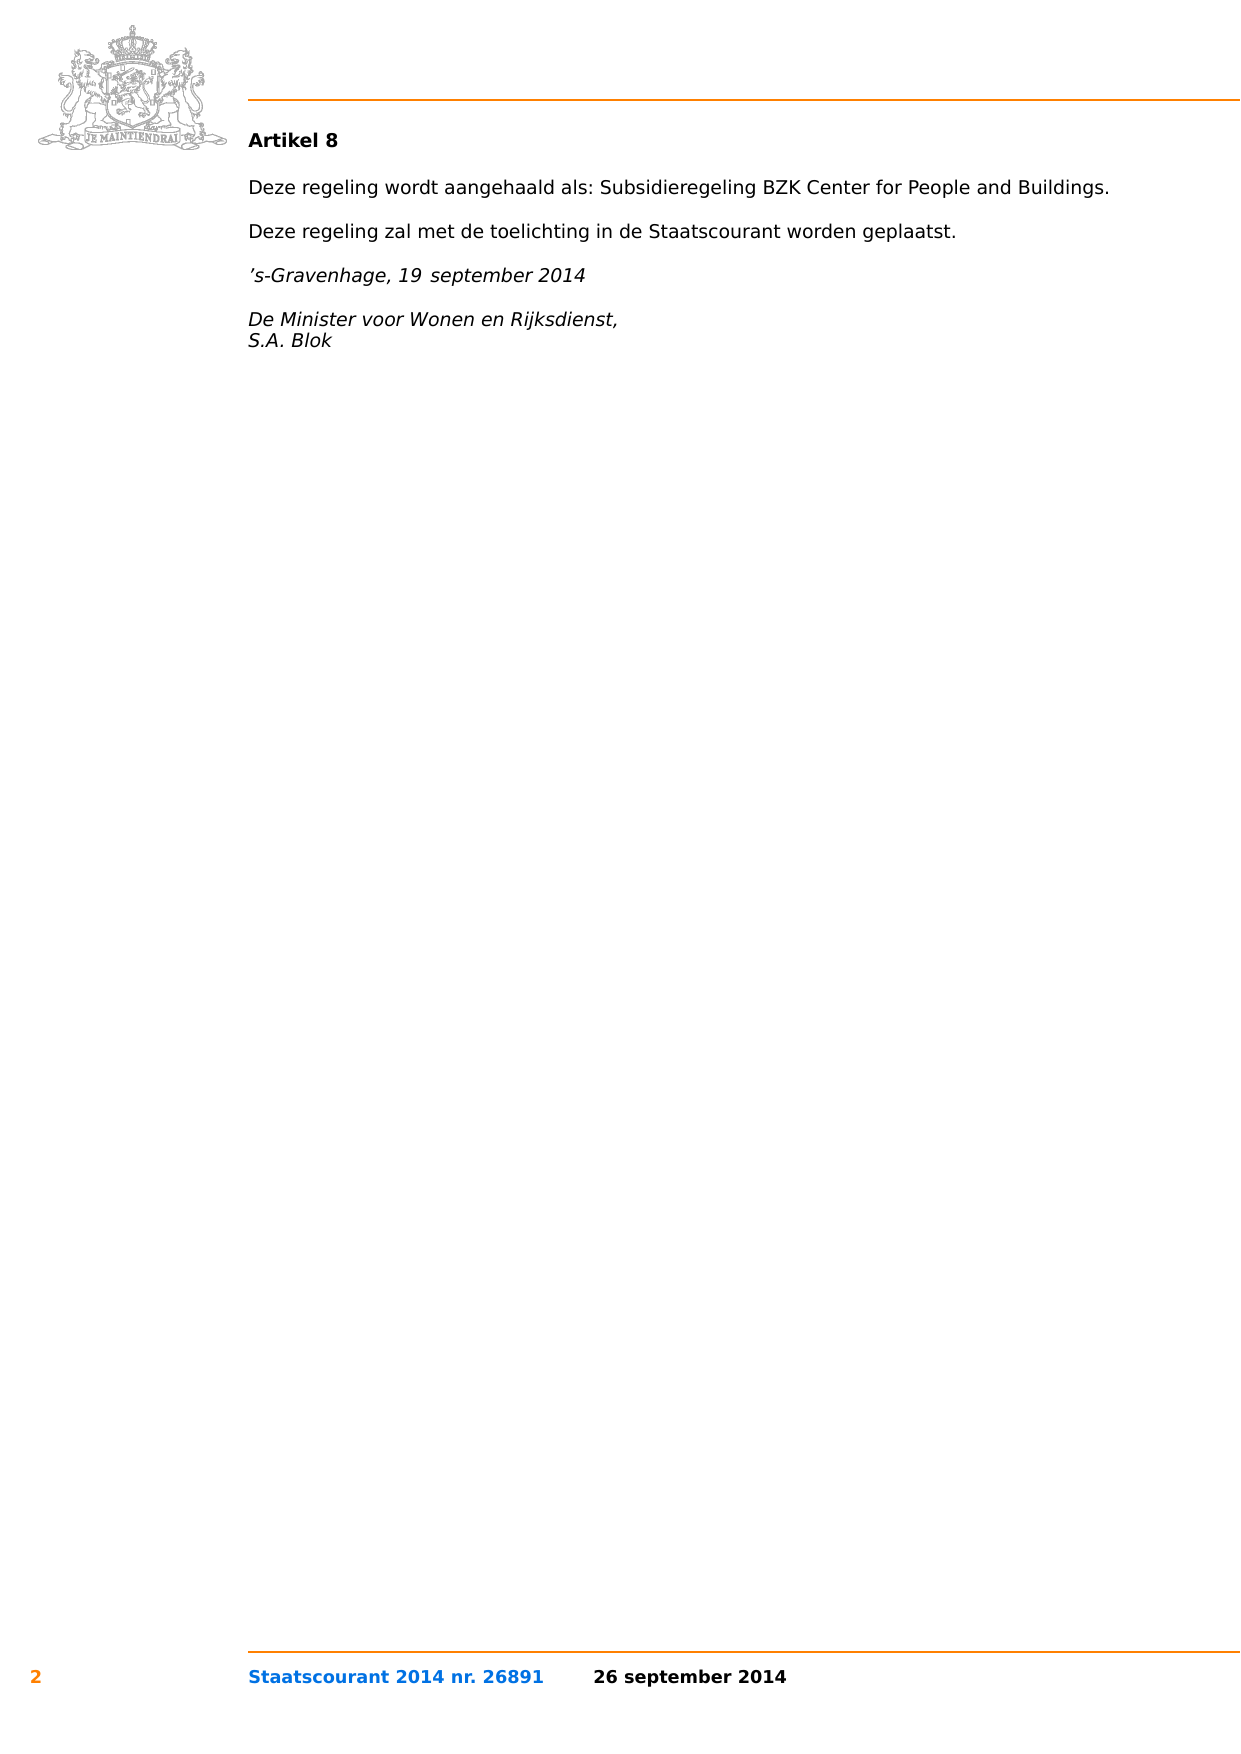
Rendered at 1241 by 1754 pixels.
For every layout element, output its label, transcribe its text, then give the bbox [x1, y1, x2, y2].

picture [38, 25, 227, 150]
text De Minister voor Wonen en Rijksdienst, S.A. Blok [248, 308, 1163, 352]
text ’s-Gravenhage, 19 september 2014 [248, 264, 1163, 287]
text Deze regeling wordt aangehaald als: Subsidieregeling BZK Center for People and Buildings. [248, 177, 1163, 199]
text Deze regeling zal met de toelichting in de Staatscourant worden geplaatst. [248, 221, 1163, 243]
subtitle Artikel 8 [248, 130, 1163, 152]
